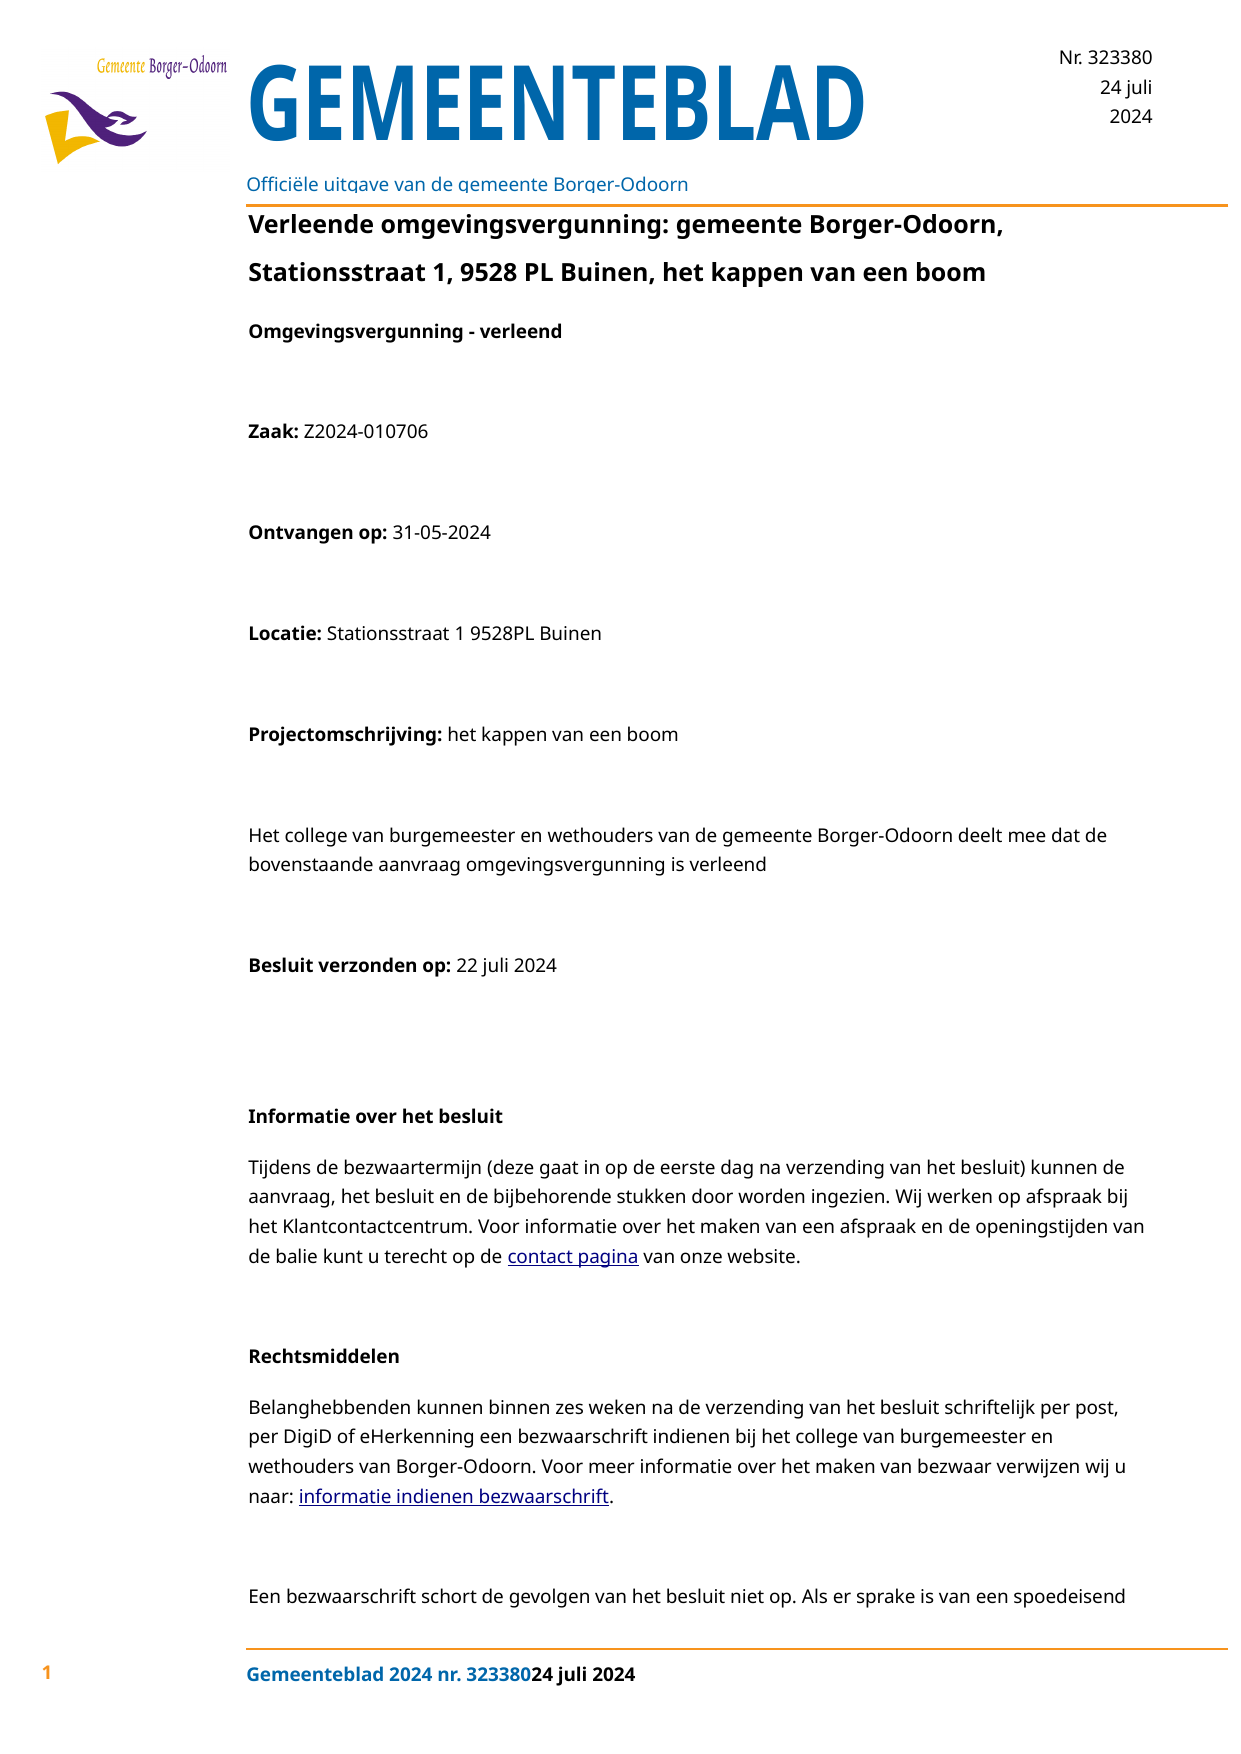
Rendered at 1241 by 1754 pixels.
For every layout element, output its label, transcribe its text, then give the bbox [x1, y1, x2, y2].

text Het college van burgemeester en wethouders van de gemeente Borger-Odoorn deelt mee dat de bovenstaande aanvraag omgevingsvergunning is verleend [248, 822, 1152, 877]
text Locatie: Stationsstraat 1 9528PL Buinen [248, 620, 1152, 646]
text Ontvangen op: 31-05-2024 [248, 519, 1152, 545]
text Zaak: Z2024-010706 [248, 419, 1152, 444]
text Rechtsmiddelen [248, 1344, 1152, 1369]
text Verleende omgevingsvergunning: gemeente Borger-Odoorn, Stationsstraat 1, 9528 PL Buinen, het kappen van een boom [248, 207, 1152, 288]
picture [41, 47, 231, 172]
text Besluit verzonden op: 22 juli 2024 [248, 952, 1152, 978]
text Projectomschrijving: het kappen van een boom [248, 721, 1152, 747]
text Belanghebbenden kunnen binnen zes weken na de verzending van het besluit schriftelijk per post, per DigiD of eHerkenning een bezwaarschrift indienen bij het college van burgemeester en wethouders van Borger-Odoorn. Voor meer informatie over het maken van bezwaar verwijzen wij u naar: informatie indienen bezwaarschrift. [248, 1394, 1152, 1509]
text Een bezwaarschrift schort de gevolgen van het besluit niet op. Als er sprake is van een spoedeisend [248, 1584, 1152, 1609]
text Tijdens de bezwaartermijn (deze gaat in op de eerste dag na verzending van het besluit) kunnen de aanvraag, het besluit en de bijbehorende stukken door worden ingezien. Wij werken op afspraak bij het Klantcontactcentrum. Voor informatie over het maken van een afspraak en de openingstijden van de balie kunt u terecht op de contact pagina van onze website. [248, 1154, 1152, 1269]
text Omgevingsvergunning - verleend [248, 318, 1152, 344]
text Informatie over het besluit [248, 1104, 1152, 1129]
